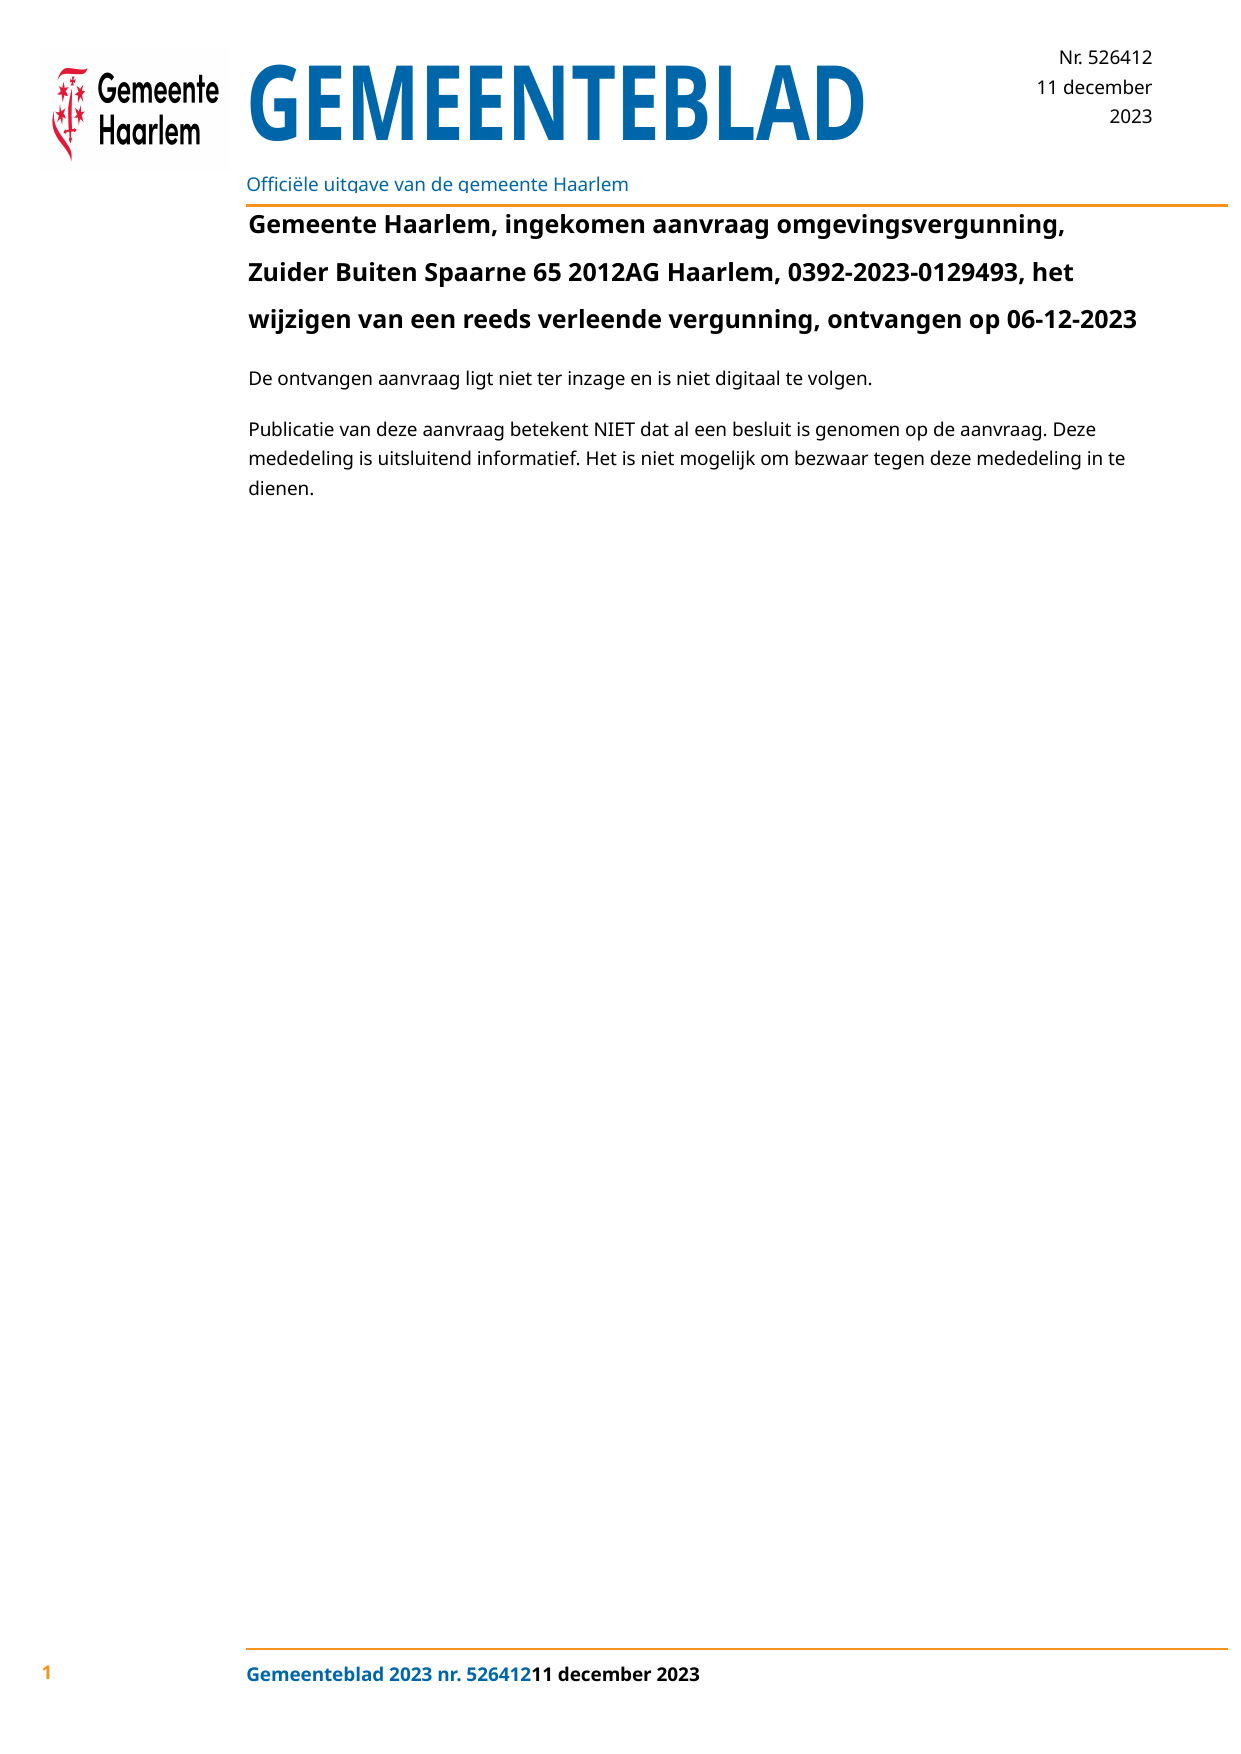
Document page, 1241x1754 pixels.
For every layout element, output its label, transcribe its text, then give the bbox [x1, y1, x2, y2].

text Gemeente Haarlem, ingekomen aanvraag omgevingsvergunning, Zuider Buiten Spaarne 65 2012AG Haarlem, 0392-2023-0129493, het wijzigen van een reeds verleende vergunning, ontvangen op 06-12-2023 [248, 207, 1152, 336]
text De ontvangen aanvraag ligt niet ter inzage en is niet digitaal te volgen. [248, 366, 1152, 391]
picture [41, 47, 231, 172]
text Publicatie van deze aanvraag betekent NIET dat al een besluit is genomen op de aanvraag. Deze mededeling is uitsluitend informatief. Het is niet mogelijk om bezwaar tegen deze mededeling in te dienen. [248, 416, 1152, 501]
